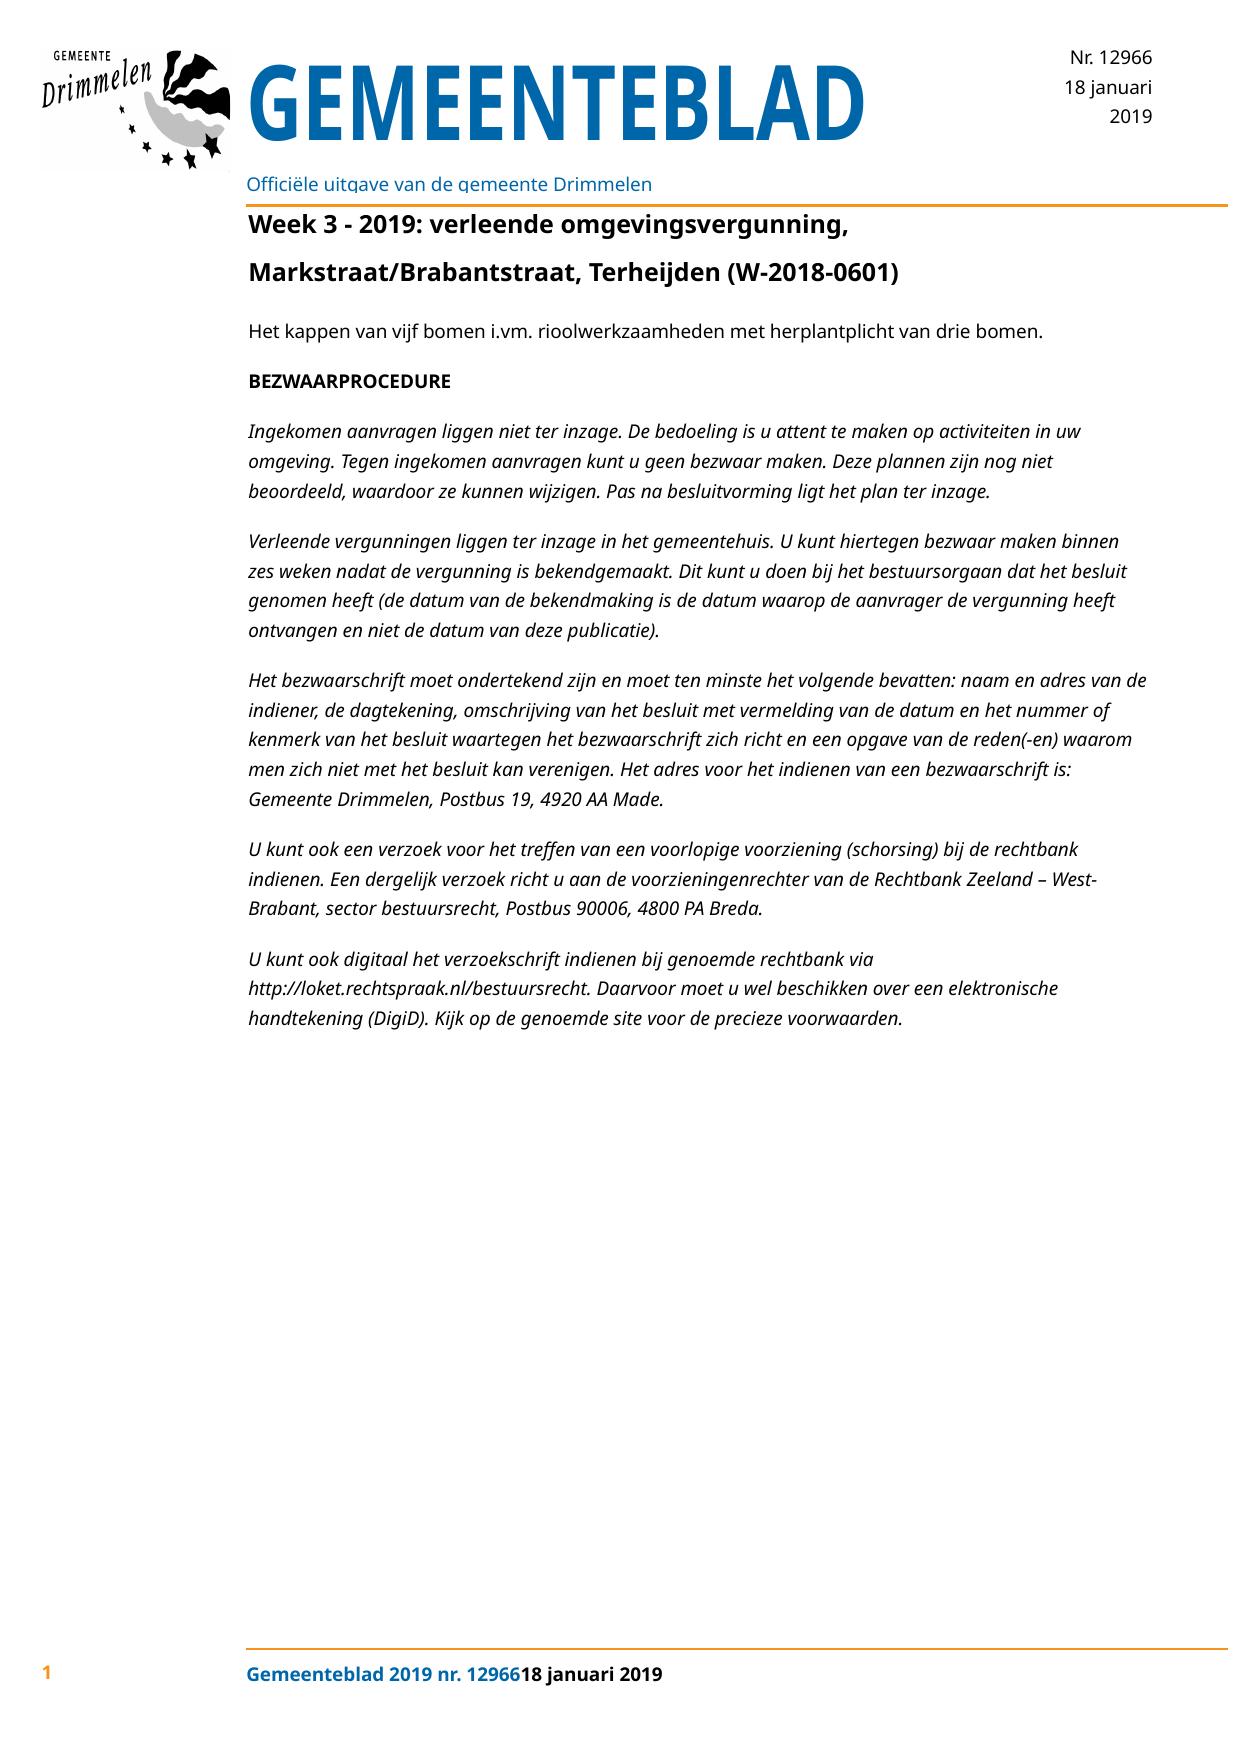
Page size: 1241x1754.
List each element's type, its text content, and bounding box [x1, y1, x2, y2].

text Het bezwaarschrift moet ondertekend zijn en moet ten minste het volgende bevatten: naam en adres van de indiener, de dagtekening, omschrijving van het besluit met vermelding van de datum en het nummer of kenmerk van het besluit waartegen het bezwaarschrift zich richt en een opgave van de reden(-en) waarom men zich niet met het besluit kan verenigen. Het adres voor het indienen van een bezwaarschrift is: Gemeente Drimmelen, Postbus 19, 4920 AA Made. [248, 667, 1152, 812]
text U kunt ook een verzoek voor het treffen van een voorlopige voorziening (schorsing) bij de rechtbank indienen. Een dergelijk verzoek richt u aan de voorzieningenrechter van de Rechtbank Zeeland – West-Brabant, sector bestuursrecht, Postbus 90006, 4800 PA Breda. [248, 836, 1152, 921]
text Ingekomen aanvragen liggen niet ter inzage. De bedoeling is u attent te maken op activiteiten in uw omgeving. Tegen ingekomen aanvragen kunt u geen bezwaar maken. Deze plannen zijn nog niet beoordeeld, waardoor ze kunnen wijzigen. Pas na besluitvorming ligt het plan ter inzage. [248, 419, 1152, 504]
picture [41, 47, 231, 172]
text Week 3 - 2019: verleende omgevingsvergunning, Markstraat/Brabantstraat, Terheijden (W-2018-0601) [248, 207, 1152, 288]
text U kunt ook digitaal het verzoekschrift indienen bij genoemde rechtbank via http://loket.rechtspraak.nl/bestuursrecht. Daarvoor moet u wel beschikken over een elektronische handtekening (DigiD). Kijk op de genoemde site voor de precieze voorwaarden. [248, 946, 1152, 1031]
text BEZWAARPROCEDURE [248, 368, 1152, 394]
text Verleende vergunningen liggen ter inzage in het gemeentehuis. U kunt hiertegen bezwaar maken binnen zes weken nadat de vergunning is bekendgemaakt. Dit kunt u doen bij het bestuursorgaan dat het besluit genomen heeft (de datum van de bekendmaking is de datum waarop de aanvrager de vergunning heeft ontvangen en niet de datum van deze publicatie). [248, 528, 1152, 643]
text Het kappen van vijf bomen i.vm. rioolwerkzaamheden met herplantplicht van drie bomen. [248, 318, 1152, 344]
